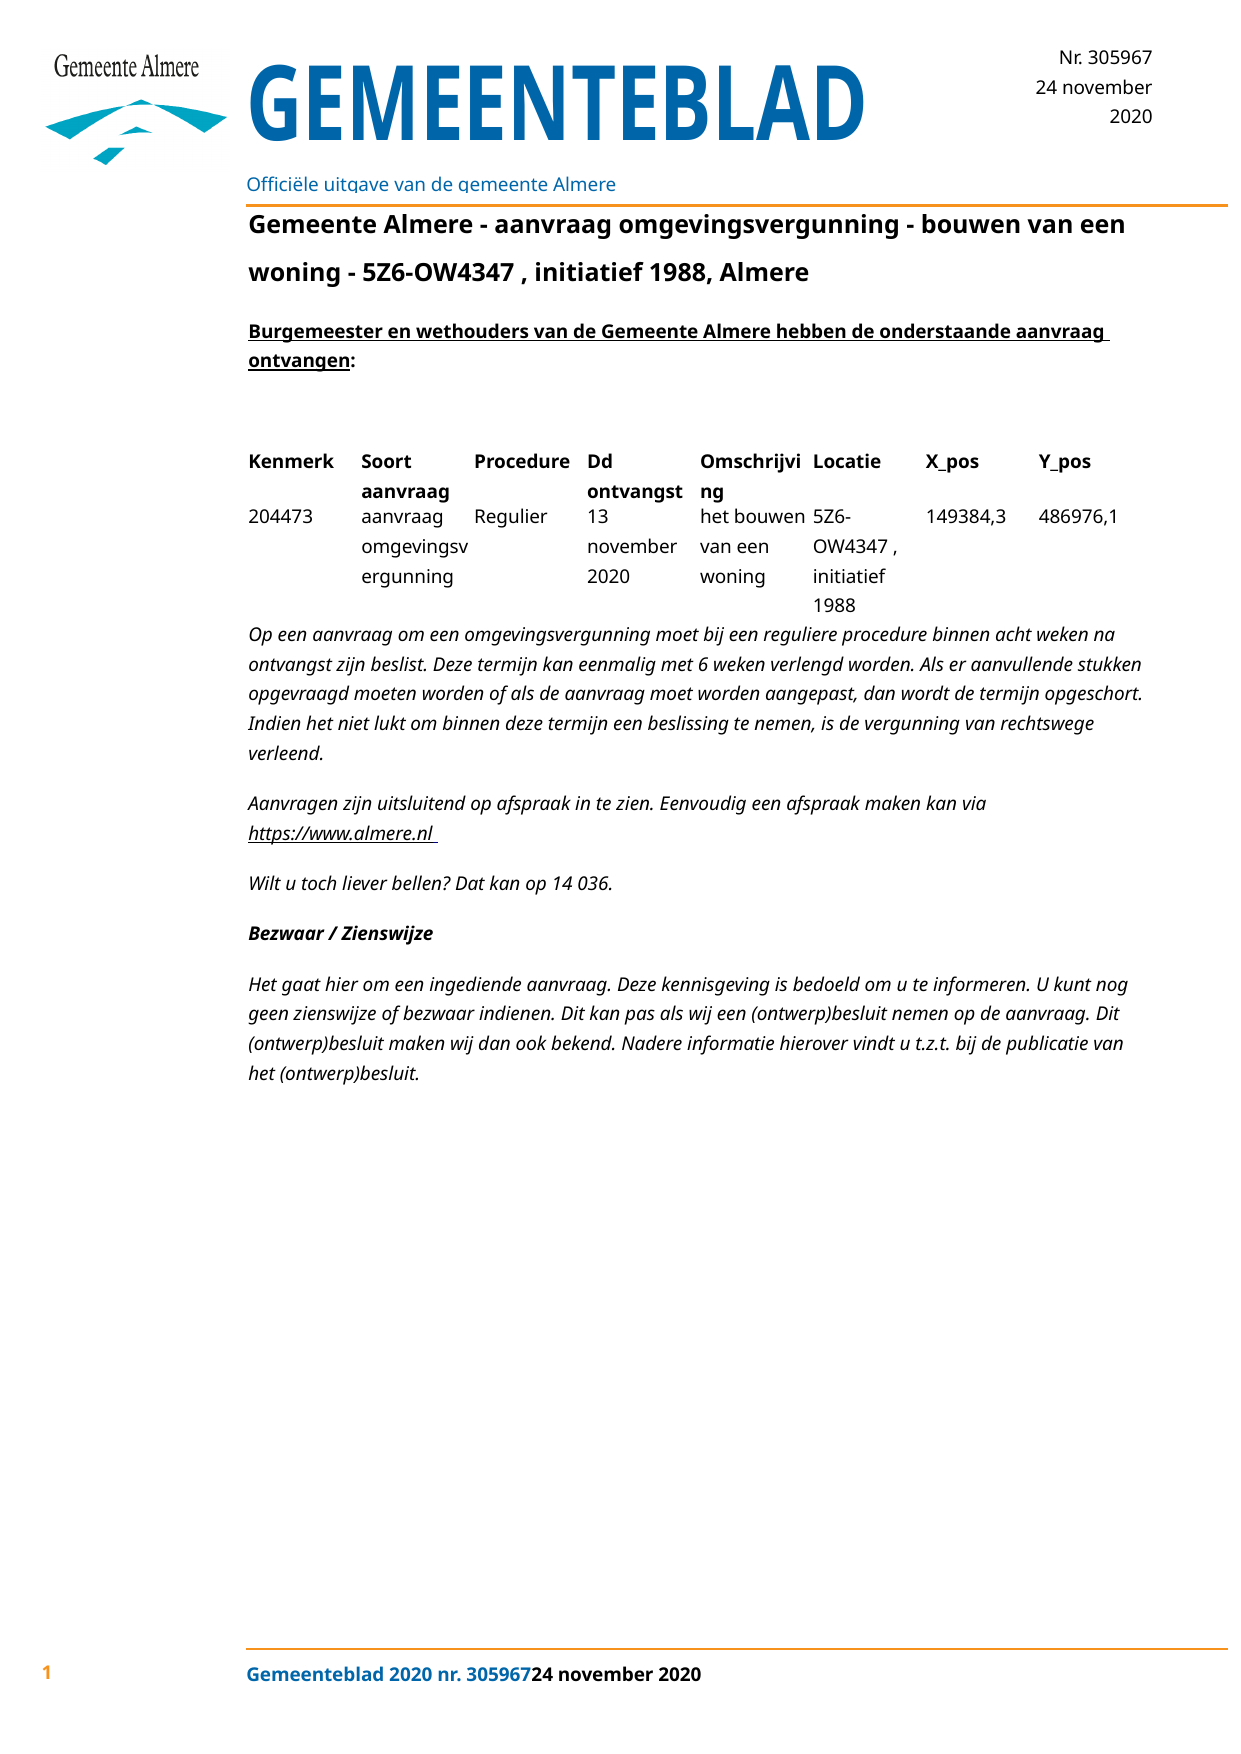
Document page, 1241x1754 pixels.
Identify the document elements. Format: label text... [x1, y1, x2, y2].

table_cell aanvraag omgevingsvergunning [361, 504, 474, 618]
table_header Dd ontvangst [587, 449, 700, 504]
text Op een aanvraag om een omgevingsvergunning moet bij een reguliere procedure binnen acht weken na ontvangst zijn beslist. Deze termijn kan eenmalig met 6 weken verlengd worden. Als er aanvullende stukken opgevraagd moeten worden of als de aanvraag moet worden aangepast, dan wordt de termijn opgeschort. Indien het niet lukt om binnen deze termijn een beslissing te nemen, is de vergunning van rechtswege verleend. [248, 621, 1152, 766]
table_header X_pos [926, 449, 1038, 504]
table_header Procedure [474, 449, 587, 504]
table_cell 13 november 2020 [587, 504, 700, 618]
table_header Omschrijving [700, 449, 813, 504]
text Wilt u toch liever bellen? Dat kan op 14 036. [248, 870, 1152, 896]
table_header Locatie [813, 449, 926, 504]
text Burgemeester en wethouders van de Gemeente Almere hebben de onderstaande aanvraag ontvangen: [248, 318, 1152, 373]
table_cell 204473 [248, 504, 361, 618]
table_header Y_pos [1039, 449, 1152, 504]
text Bezwaar / Zienswijze [248, 921, 1152, 946]
table_cell het bouwen van een woning [700, 504, 813, 618]
table_cell 149384,3 [926, 504, 1038, 618]
table_cell 486976,1 [1039, 504, 1152, 618]
table_cell 5Z6-OW4347 , initiatief 1988 [813, 504, 926, 618]
table_cell Regulier [474, 504, 587, 618]
text Aanvragen zijn uitsluitend op afspraak in te zien. Eenvoudig een afspraak maken kan via https://www.almere.nl [248, 790, 1152, 846]
table_header Kenmerk [248, 449, 361, 504]
text Gemeente Almere - aanvraag omgevingsvergunning - bouwen van een woning - 5Z6-OW4347 , initiatief 1988, Almere [248, 207, 1152, 288]
text Het gaat hier om een ingediende aanvraag. Deze kennisgeving is bedoeld om u te informeren. U kunt nog geen zienswijze of bezwaar indienen. Dit kan pas als wij een (ontwerp)besluit nemen op de aanvraag. Dit (ontwerp)besluit maken wij dan ook bekend. Nadere informatie hierover vindt u t.z.t. bij de publicatie van het (ontwerp)besluit. [248, 971, 1152, 1086]
picture [41, 47, 231, 172]
table_header Soort aanvraag [361, 449, 474, 504]
